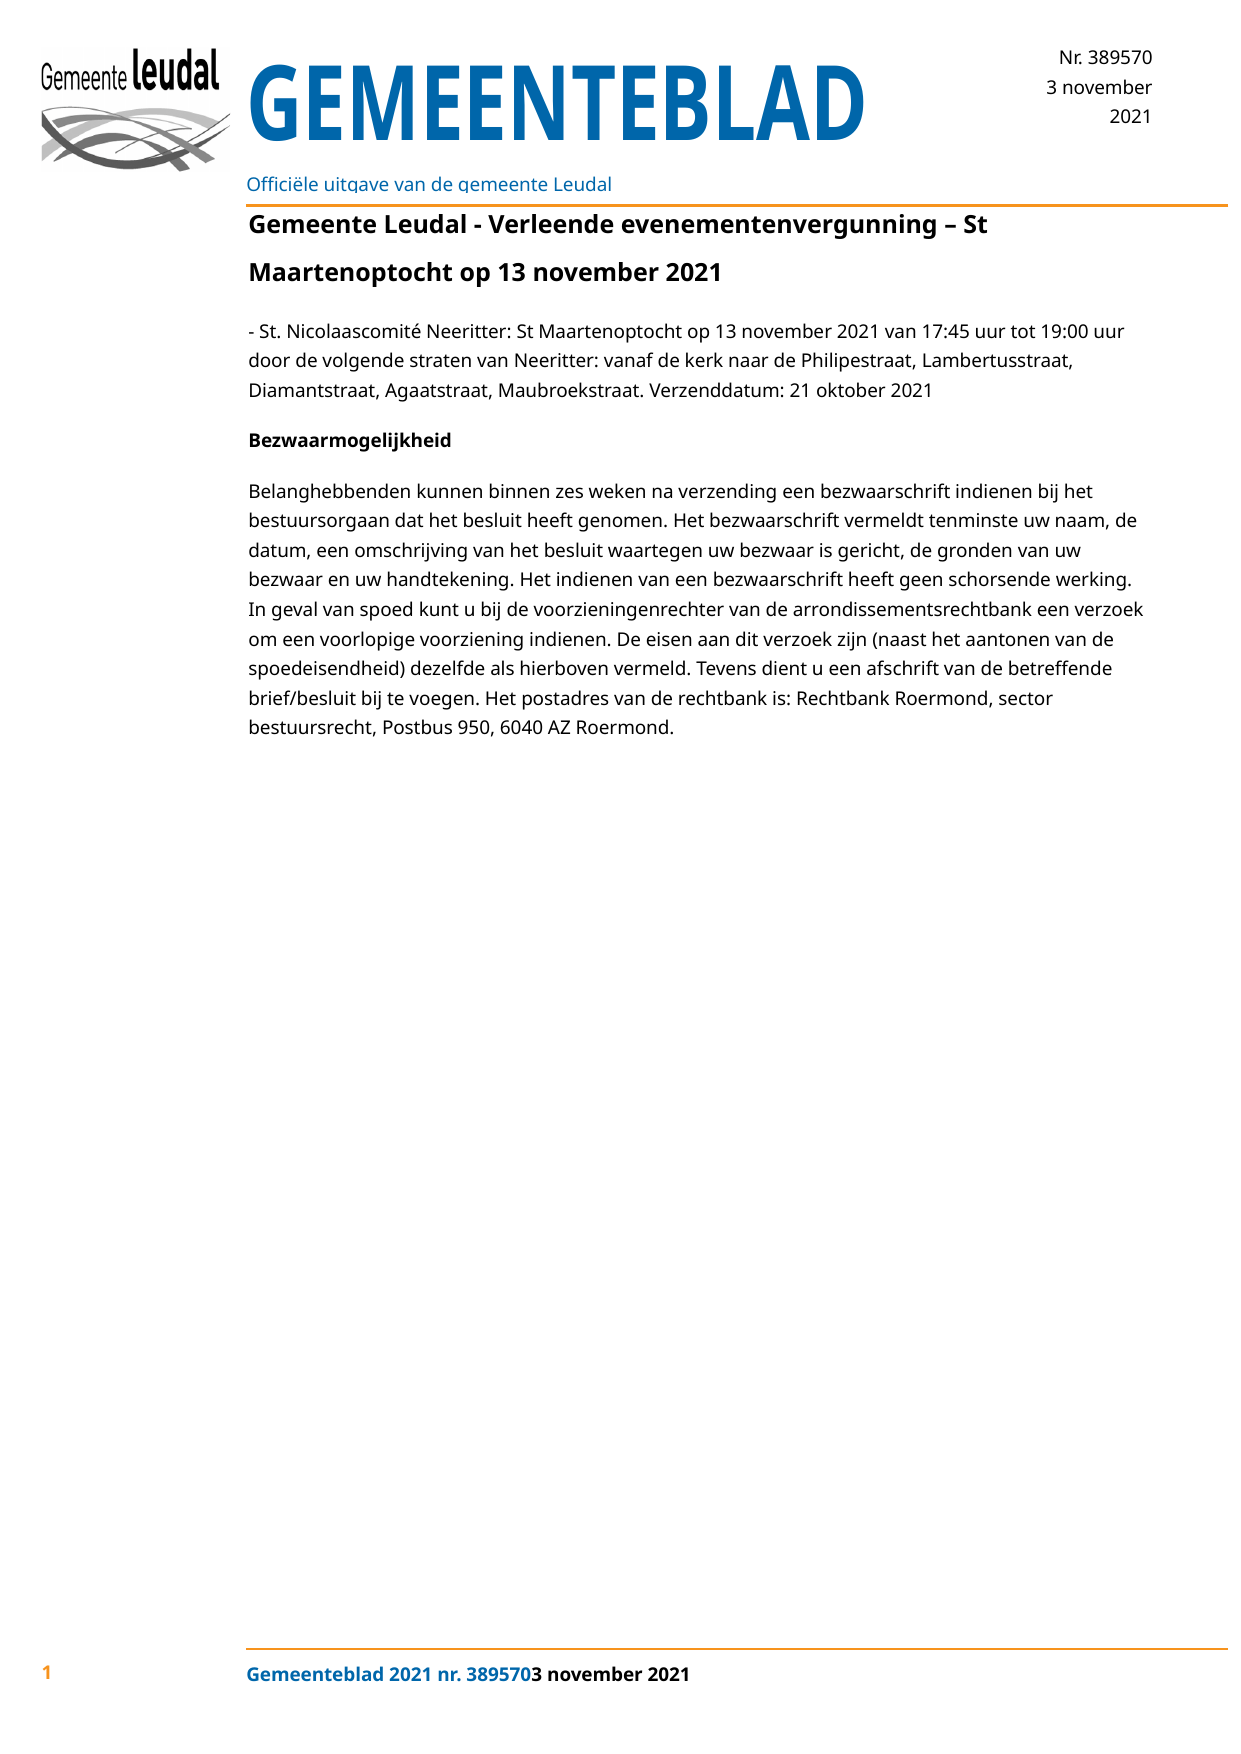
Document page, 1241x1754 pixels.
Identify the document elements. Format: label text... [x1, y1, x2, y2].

text Gemeente Leudal - Verleende evenementenvergunning – St Maartenoptocht op 13 november 2021 [248, 207, 1152, 288]
text - St. Nicolaascomité Neeritter: St Maartenoptocht op 13 november 2021 van 17:45 uur tot 19:00 uur door de volgende straten van Neeritter: vanaf de kerk naar de Philipestraat, Lambertusstraat, Diamantstraat, Agaatstraat, Maubroekstraat. Verzenddatum: 21 oktober 2021 [248, 318, 1152, 403]
picture [41, 47, 231, 172]
text Bezwaarmogelijkheid [248, 427, 1152, 453]
text Belanghebbenden kunnen binnen zes weken na verzending een bezwaarschrift indienen bij het bestuursorgaan dat het besluit heeft genomen. Het bezwaarschrift vermeldt tenminste uw naam, de datum, een omschrijving van het besluit waartegen uw bezwaar is gericht, de gronden van uw bezwaar en uw handtekening. Het indienen van een bezwaarschrift heeft geen schorsende werking. In geval van spoed kunt u bij de voorzieningenrechter van de arrondissementsrechtbank een verzoek om een voorlopige voorziening indienen. De eisen aan dit verzoek zijn (naast het aantonen van de spoedeisendheid) dezelfde als hierboven vermeld. Tevens dient u een afschrift van de betreffende brief/besluit bij te voegen. Het postadres van de rechtbank is: Rechtbank Roermond, sector bestuursrecht, Postbus 950, 6040 AZ Roermond. [248, 478, 1152, 740]
